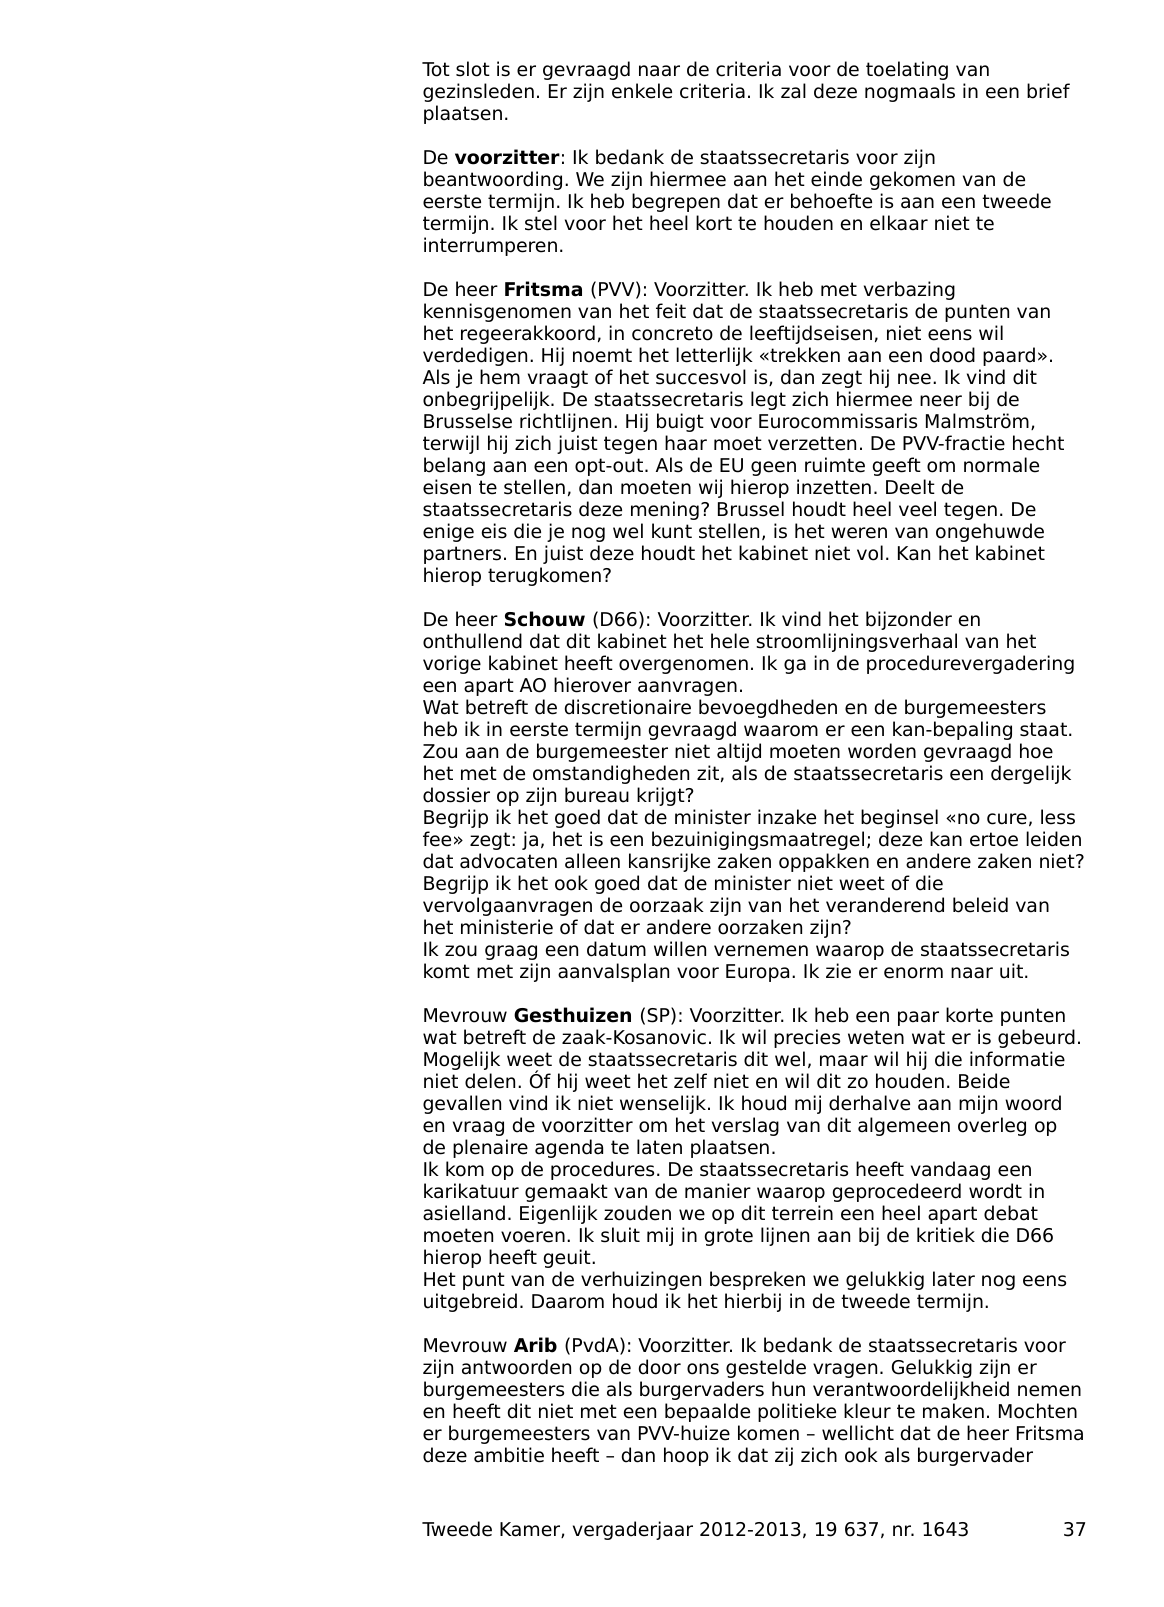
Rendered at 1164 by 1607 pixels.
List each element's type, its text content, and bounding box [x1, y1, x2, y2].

text Begrijp ik het goed dat de minister inzake het beginsel «no cure, less fee» zegt: ja, het is een bezuinigingsmaatregel; deze kan ertoe leiden dat advocaten alleen kansrijke zaken oppakken en andere zaken niet? Begrijp ik het ook goed dat de minister niet weet of die vervolgaanvragen de oorzaak zijn van het veranderend beleid van het ministerie of dat er andere oorzaken zijn? [422, 807, 1087, 939]
text Ik zou graag een datum willen vernemen waarop de staatssecretaris komt met zijn aanvalsplan voor Europa. Ik zie er enorm naar uit. [422, 939, 1087, 983]
text Wat betreft de discretionaire bevoegdheden en de burgemeesters heb ik in eerste termijn gevraagd waarom er een kan-bepaling staat. Zou aan de burgemeester niet altijd moeten worden gevraagd hoe het met de omstandigheden zit, als de staatssecretaris een dergelijk dossier op zijn bureau krijgt? [422, 697, 1087, 807]
text Tot slot is er gevraagd naar de criteria voor de toelating van gezinsleden. Er zijn enkele criteria. Ik zal deze nogmaals in een brief plaatsen. [422, 59, 1087, 125]
text De heer Schouw (D66): Voorzitter. Ik vind het bijzonder en onthullend dat dit kabinet het hele stroomlijningsverhaal van het vorige kabinet heeft overgenomen. Ik ga in de procedurevergadering een apart AO hierover aanvragen. [422, 609, 1087, 697]
text Mevrouw Gesthuizen (SP): Voorzitter. Ik heb een paar korte punten wat betreft de zaak-Kosanovic. Ik wil precies weten wat er is gebeurd. Mogelijk weet de staatssecretaris dit wel, maar wil hij die informatie niet delen. Óf hij weet het zelf niet en wil dit zo houden. Beide gevallen vind ik niet wenselijk. Ik houd mij derhalve aan mijn woord en vraag de voorzitter om het verslag van dit algemeen overleg op de plenaire agenda te laten plaatsen. [422, 1005, 1087, 1159]
text De heer Fritsma (PVV): Voorzitter. Ik heb met verbazing kennisgenomen van het feit dat de staatssecretaris de punten van het regeerakkoord, in concreto de leeftijdseisen, niet eens wil verdedigen. Hij noemt het letterlijk «trekken aan een dood paard». Als je hem vraagt of het succesvol is, dan zegt hij nee. Ik vind dit onbegrijpelijk. De staatssecretaris legt zich hiermee neer bij de Brusselse richtlijnen. Hij buigt voor Eurocommissaris Malmström, terwijl hij zich juist tegen haar moet verzetten. De PVV-fractie hecht belang aan een opt-out. Als de EU geen ruimte geeft om normale eisen te stellen, dan moeten wij hierop inzetten. Deelt de staatssecretaris deze mening? Brussel houdt heel veel tegen. De enige eis die je nog wel kunt stellen, is het weren van ongehuwde partners. En juist deze houdt het kabinet niet vol. Kan het kabinet hierop terugkomen? [422, 279, 1087, 587]
text Mevrouw Arib (PvdA): Voorzitter. Ik bedank de staatssecretaris voor zijn antwoorden op de door ons gestelde vragen. Gelukkig zijn er burgemeesters die als burgervaders hun verantwoordelijkheid nemen en heeft dit niet met een bepaalde politieke kleur te maken. Mochten er burgemeesters van PVV-huize komen – wellicht dat de heer Fritsma deze ambitie heeft – dan hoop ik dat zij zich ook als burgervader [422, 1335, 1087, 1467]
text Het punt van de verhuizingen bespreken we gelukkig later nog eens uitgebreid. Daarom houd ik het hierbij in de tweede termijn. [422, 1269, 1087, 1313]
text Ik kom op de procedures. De staatssecretaris heeft vandaag een karikatuur gemaakt van de manier waarop geprocedeerd wordt in asielland. Eigenlijk zouden we op dit terrein een heel apart debat moeten voeren. Ik sluit mij in grote lijnen aan bij de kritiek die D66 hierop heeft geuit. [422, 1159, 1087, 1269]
text De voorzitter: Ik bedank de staatssecretaris voor zijn beantwoording. We zijn hiermee aan het einde gekomen van de eerste termijn. Ik heb begrepen dat er behoefte is aan een tweede termijn. Ik stel voor het heel kort te houden en elkaar niet te interrumperen. [422, 147, 1087, 257]
